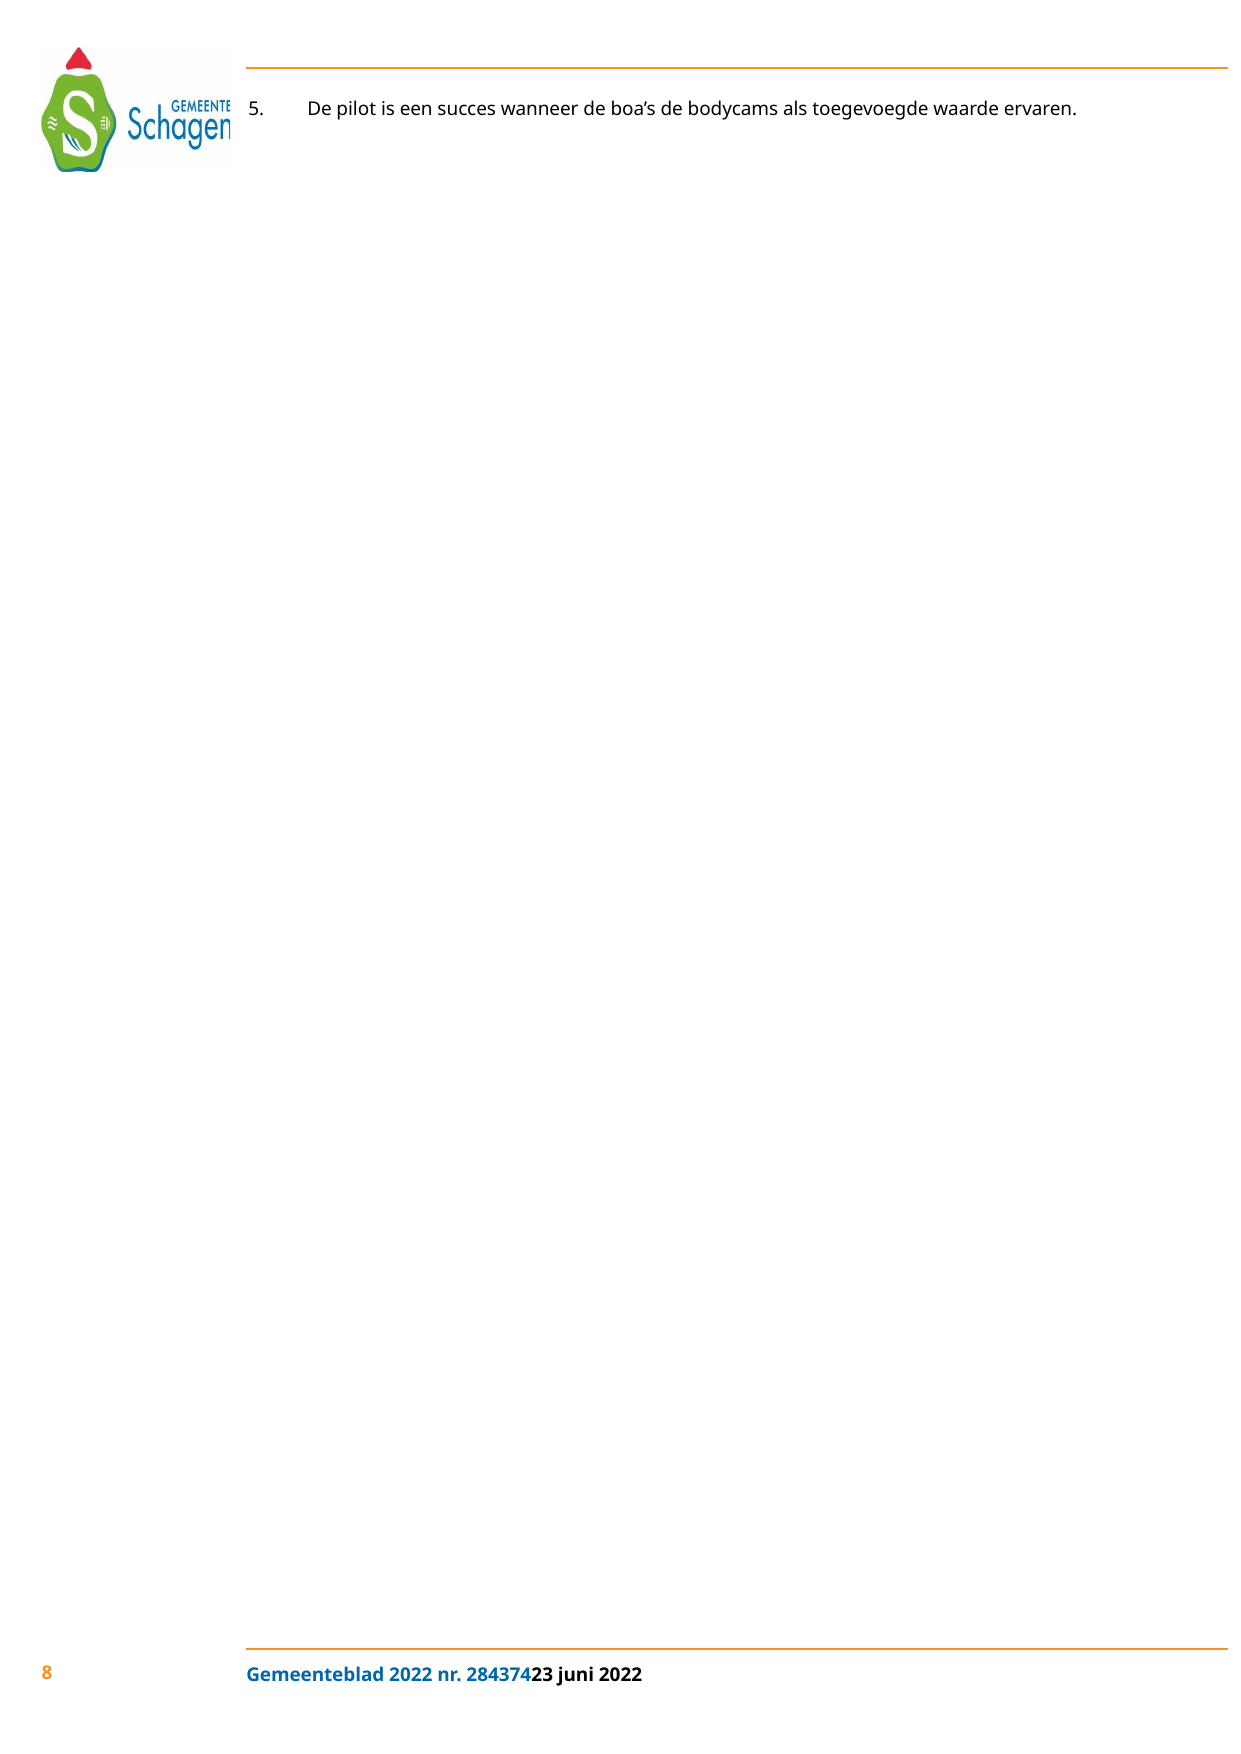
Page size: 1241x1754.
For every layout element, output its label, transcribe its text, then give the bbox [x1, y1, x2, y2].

picture [41, 47, 231, 172]
list De pilot is een succes wanneer de boa’s de bodycams als toegevoegde waarde ervaren. [248, 95, 1152, 121]
